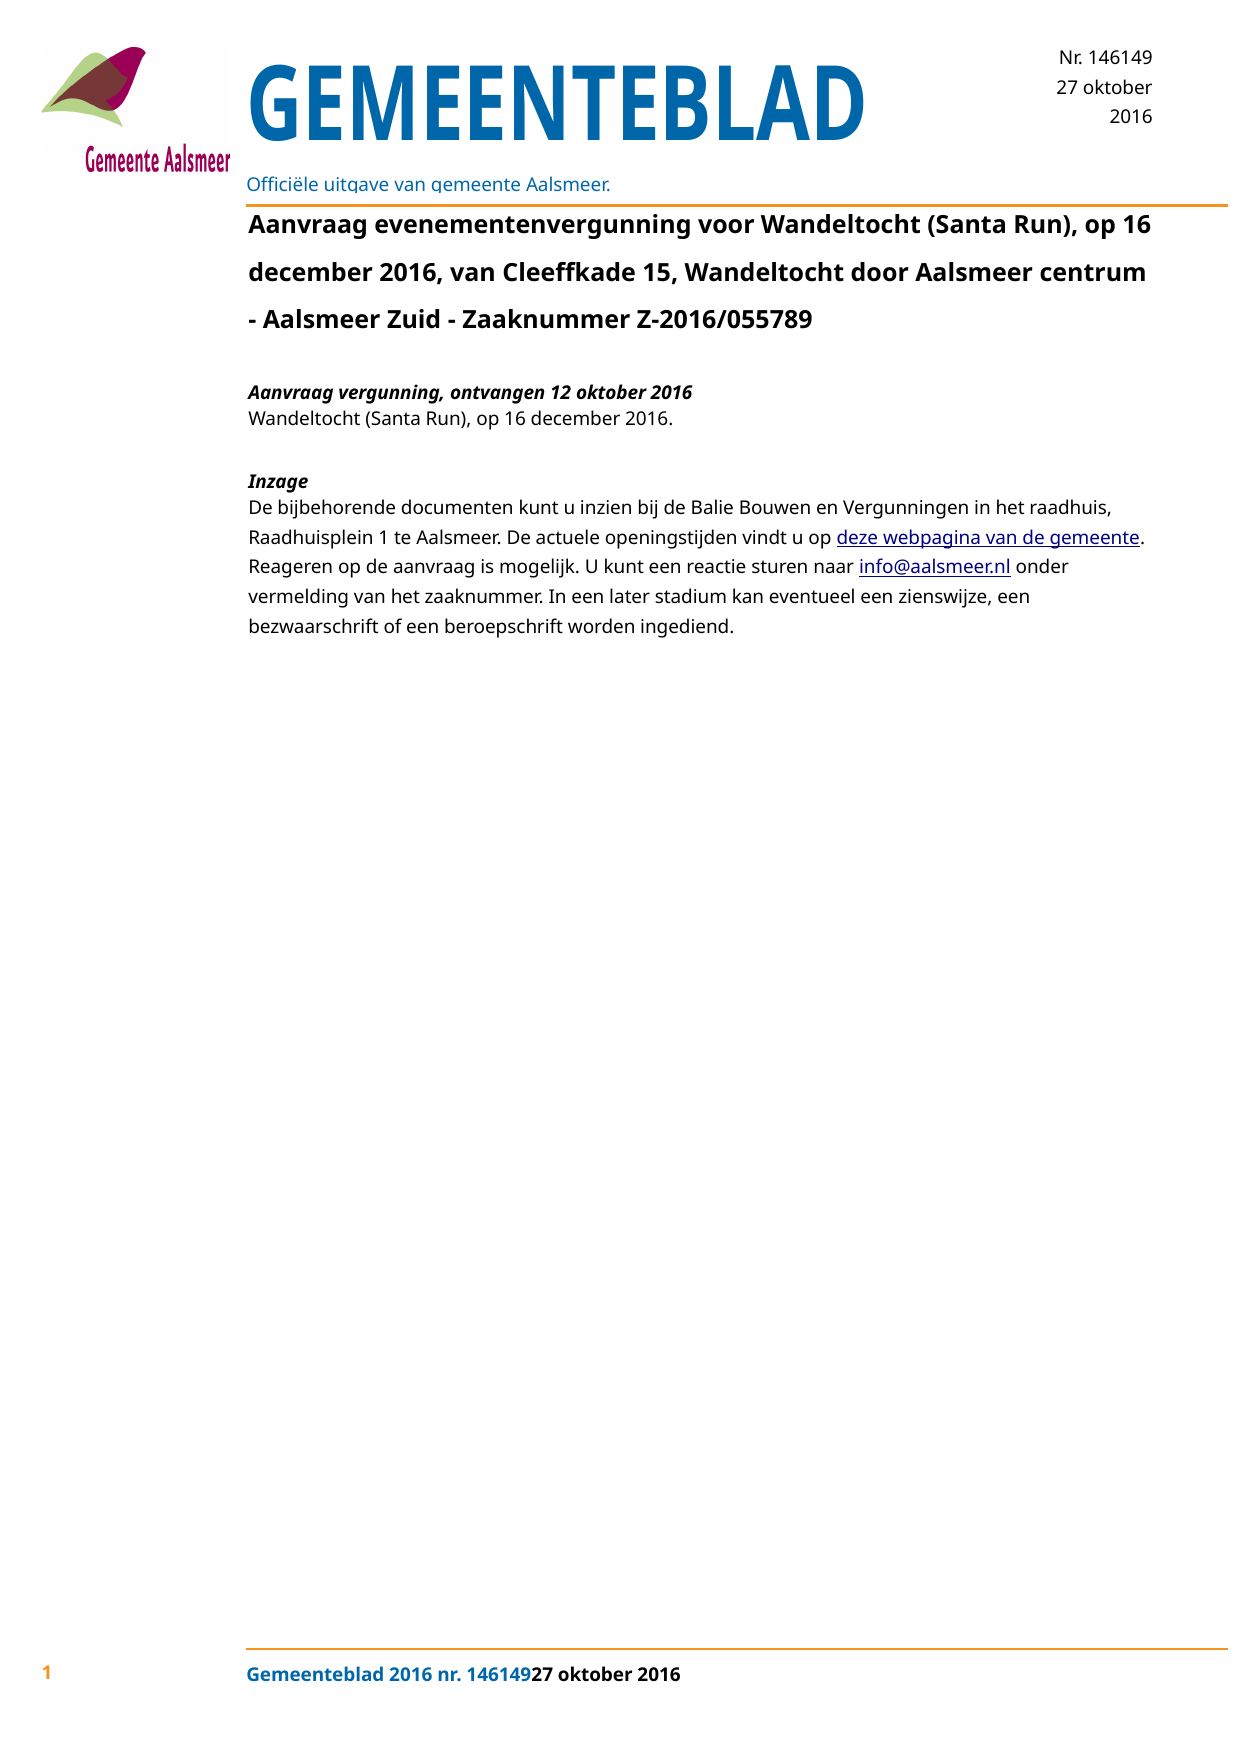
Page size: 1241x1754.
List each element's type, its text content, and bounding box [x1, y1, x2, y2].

picture [41, 47, 231, 172]
text ​ [248, 663, 1152, 689]
text Aanvraag vergunning, ontvangen 12 oktober 2016 [248, 379, 1152, 405]
text De bijbehorende documenten kunt u inzien bij de Balie Bouwen en Vergunningen in het raadhuis, Raadhuisplein 1 te Aalsmeer. De actuele openingstijden vindt u op deze webpagina van de gemeente. Reageren op de aanvraag is mogelijk. U kunt een reactie sturen naar info@aalsmeer.nl onder vermelding van het zaaknummer. In een later stadium kan eventueel een zienswijze, een bezwaarschrift of een beroepschrift worden ingediend. [248, 494, 1152, 638]
text Inzage [248, 469, 1152, 494]
text Wandeltocht (Santa Run), op 16 december 2016. [248, 405, 1152, 431]
text Aanvraag evenementenvergunning voor Wandeltocht (Santa Run), op 16 december 2016, van Cleeffkade 15, Wandeltocht door Aalsmeer centrum - Aalsmeer Zuid - Zaaknummer Z-2016/055789 [248, 207, 1152, 336]
